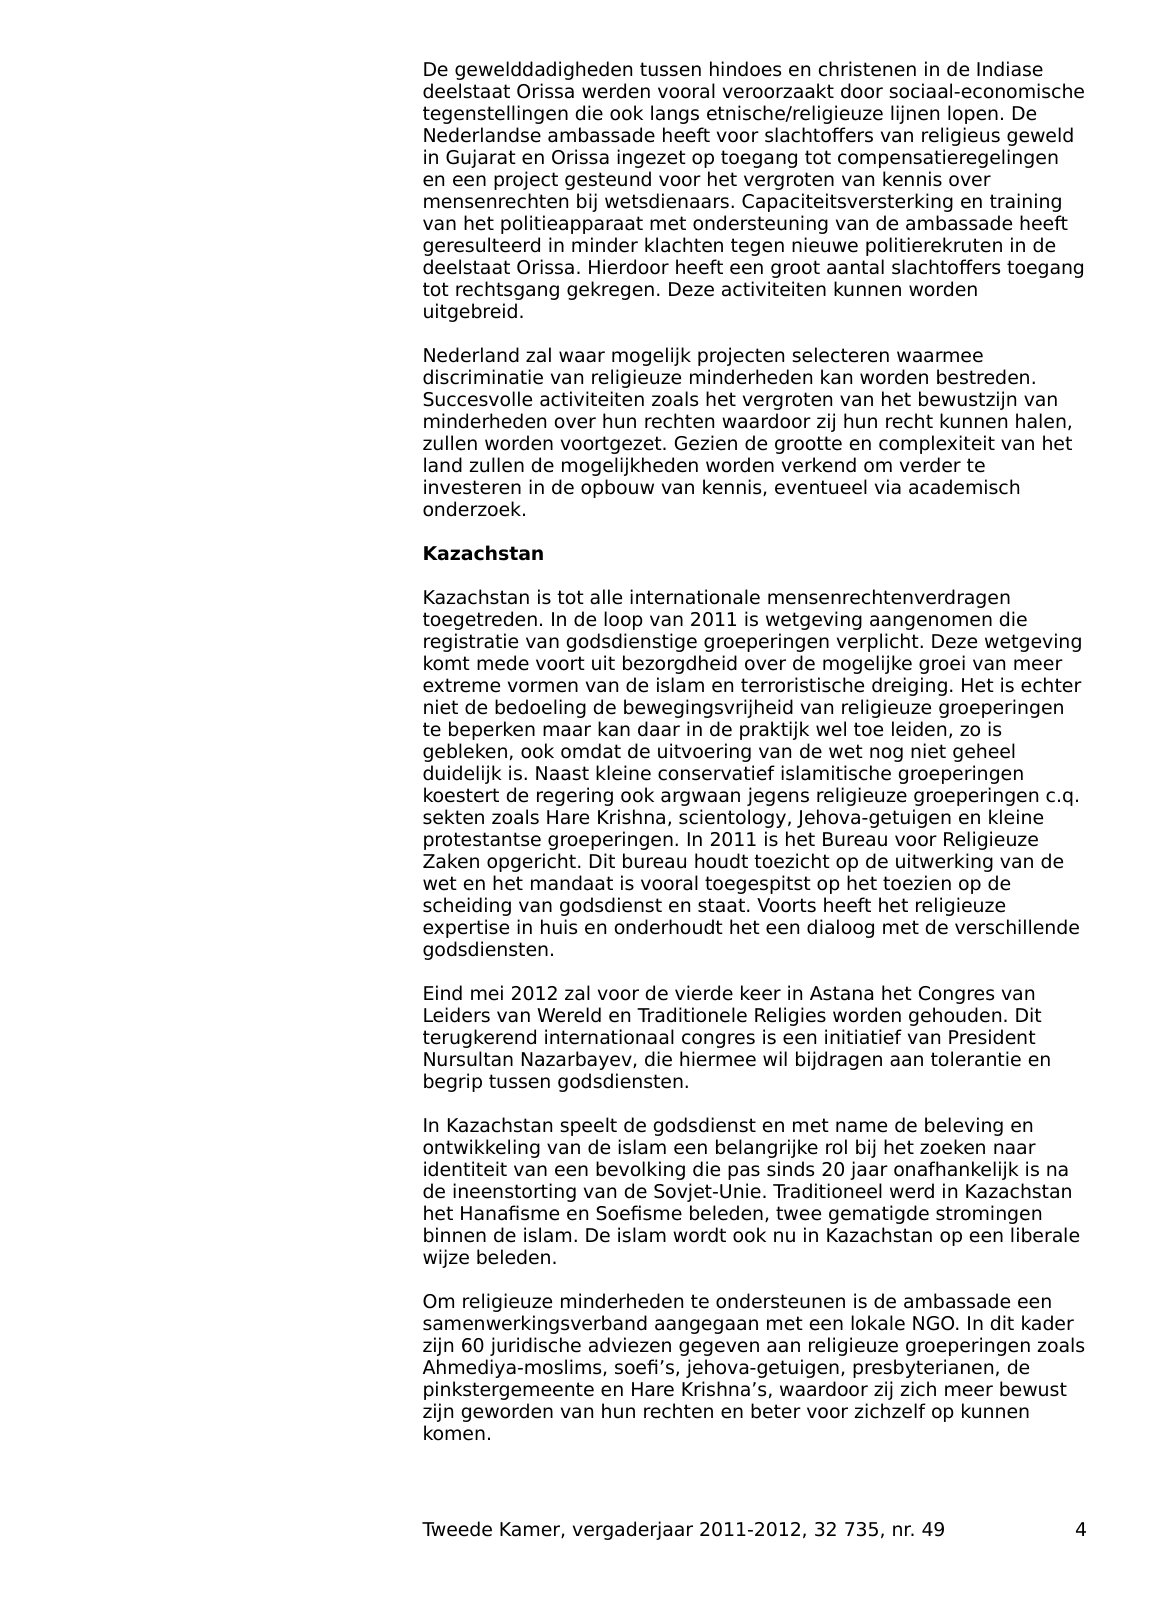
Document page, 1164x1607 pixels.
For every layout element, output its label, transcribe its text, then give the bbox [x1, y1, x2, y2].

text Eind mei 2012 zal voor de vierde keer in Astana het Congres van Leiders van Wereld en Traditionele Religies worden gehouden. Dit terugkerend internationaal congres is een initiatief van President Nursultan Nazarbayev, die hiermee wil bijdragen aan tolerantie en begrip tussen godsdiensten. [422, 983, 1087, 1093]
text Om religieuze minderheden te ondersteunen is de ambassade een samenwerkingsverband aangegaan met een lokale NGO. In dit kader zijn 60 juridische adviezen gegeven aan religieuze groeperingen zoals Ahmediya-moslims, soefi’s, jehova-getuigen, presbyterianen, de pinkstergemeente en Hare Krishna’s, waardoor zij zich meer bewust zijn geworden van hun rechten en beter voor zichzelf op kunnen komen. [422, 1291, 1087, 1445]
text Kazachstan is tot alle internationale mensenrechtenverdragen toegetreden. In de loop van 2011 is wetgeving aangenomen die registratie van godsdienstige groeperingen verplicht. Deze wetgeving komt mede voort uit bezorgdheid over de mogelijke groei van meer extreme vormen van de islam en terroristische dreiging. Het is echter niet de bedoeling de bewegingsvrijheid van religieuze groeperingen te beperken maar kan daar in de praktijk wel toe leiden, zo is gebleken, ook omdat de uitvoering van de wet nog niet geheel duidelijk is. Naast kleine conservatief islamitische groeperingen koestert de regering ook argwaan jegens religieuze groeperingen c.q. sekten zoals Hare Krishna, scientology, Jehova-getuigen en kleine protestantse groeperingen. In 2011 is het Bureau voor Religieuze Zaken opgericht. Dit bureau houdt toezicht op de uitwerking van de wet en het mandaat is vooral toegespitst op het toezien op de scheiding van godsdienst en staat. Voorts heeft het religieuze expertise in huis en onderhoudt het een dialoog met de verschillende godsdiensten. [422, 587, 1087, 961]
text In Kazachstan speelt de godsdienst en met name de beleving en ontwikkeling van de islam een belangrijke rol bij het zoeken naar identiteit van een bevolking die pas sinds 20 jaar onafhankelijk is na de ineenstorting van de Sovjet-Unie. Traditioneel werd in Kazachstan het Hanafisme en Soefisme beleden, twee gematigde stromingen binnen de islam. De islam wordt ook nu in Kazachstan op een liberale wijze beleden. [422, 1115, 1087, 1269]
text De gewelddadigheden tussen hindoes en christenen in de Indiase deelstaat Orissa werden vooral veroorzaakt door sociaal-economische tegenstellingen die ook langs etnische/religieuze lijnen lopen. De Nederlandse ambassade heeft voor slachtoffers van religieus geweld in Gujarat en Orissa ingezet op toegang tot compensatieregelingen en een project gesteund voor het vergroten van kennis over mensenrechten bij wetsdienaars. Capaciteitsversterking en training van het politieapparaat met ondersteuning van de ambassade heeft geresulteerd in minder klachten tegen nieuwe politierekruten in de deelstaat Orissa. Hierdoor heeft een groot aantal slachtoffers toegang tot rechtsgang gekregen. Deze activiteiten kunnen worden uitgebreid. [422, 59, 1087, 323]
text Nederland zal waar mogelijk projecten selecteren waarmee discriminatie van religieuze minderheden kan worden bestreden. Succesvolle activiteiten zoals het vergroten van het bewustzijn van minderheden over hun rechten waardoor zij hun recht kunnen halen, zullen worden voortgezet. Gezien de grootte en complexiteit van het land zullen de mogelijkheden worden verkend om verder te investeren in de opbouw van kennis, eventueel via academisch onderzoek. [422, 345, 1087, 521]
subtitle Kazachstan [422, 543, 1087, 565]
